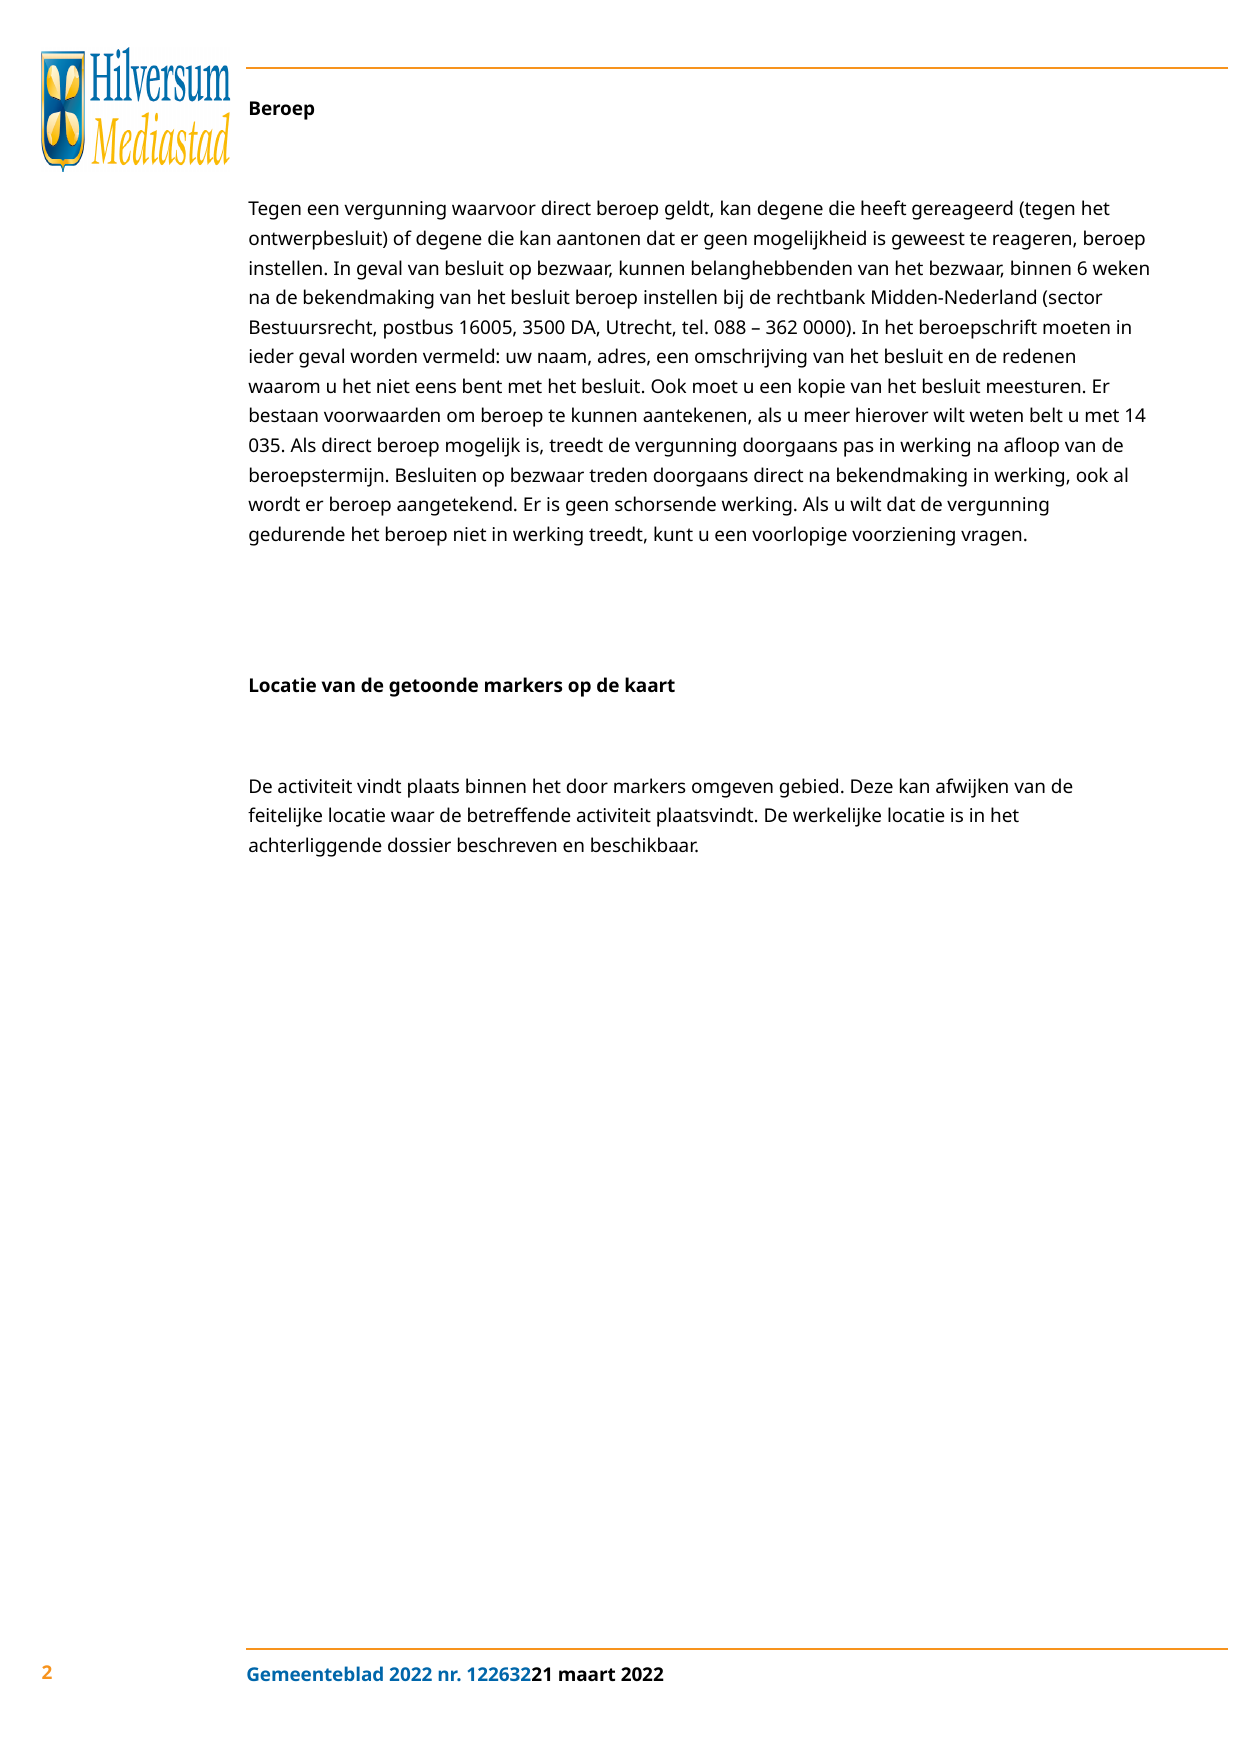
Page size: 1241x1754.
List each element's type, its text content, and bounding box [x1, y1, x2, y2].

text Tegen een vergunning waarvoor direct beroep geldt, kan degene die heeft gereageerd (tegen het ontwerpbesluit) of degene die kan aantonen dat er geen mogelijkheid is geweest te reageren, beroep instellen. In geval van besluit op bezwaar, kunnen belanghebbenden van het bezwaar, binnen 6 weken na de bekendmaking van het besluit beroep instellen bij de rechtbank Midden-Nederland (sector Bestuursrecht, postbus 16005, 3500 DA, Utrecht, tel. 088 – 362 0000). In het beroepschrift moeten in ieder geval worden vermeld: uw naam, adres, een omschrijving van het besluit en de redenen waarom u het niet eens bent met het besluit. Ook moet u een kopie van het besluit meesturen. Er bestaan voorwaarden om beroep te kunnen aantekenen, als u meer hierover wilt weten belt u met 14 035. Als direct beroep mogelijk is, treedt de vergunning doorgaans pas in werking na afloop van de beroepstermijn. Besluiten op bezwaar treden doorgaans direct na bekendmaking in werking, ook al wordt er beroep aangetekend. Er is geen schorsende werking. Als u wilt dat de vergunning gedurende het beroep niet in werking treedt, kunt u een voorlopige voorziening vragen. [248, 196, 1152, 547]
text Beroep [248, 95, 1152, 121]
text Locatie van de getoonde markers op de kaart [248, 672, 1152, 698]
picture [41, 47, 231, 172]
text De activiteit vindt plaats binnen het door markers omgeven gebied. Deze kan afwijken van de feitelijke locatie waar de betreffende activiteit plaatsvindt. De werkelijke locatie is in het achterliggende dossier beschreven en beschikbaar. [248, 773, 1152, 858]
